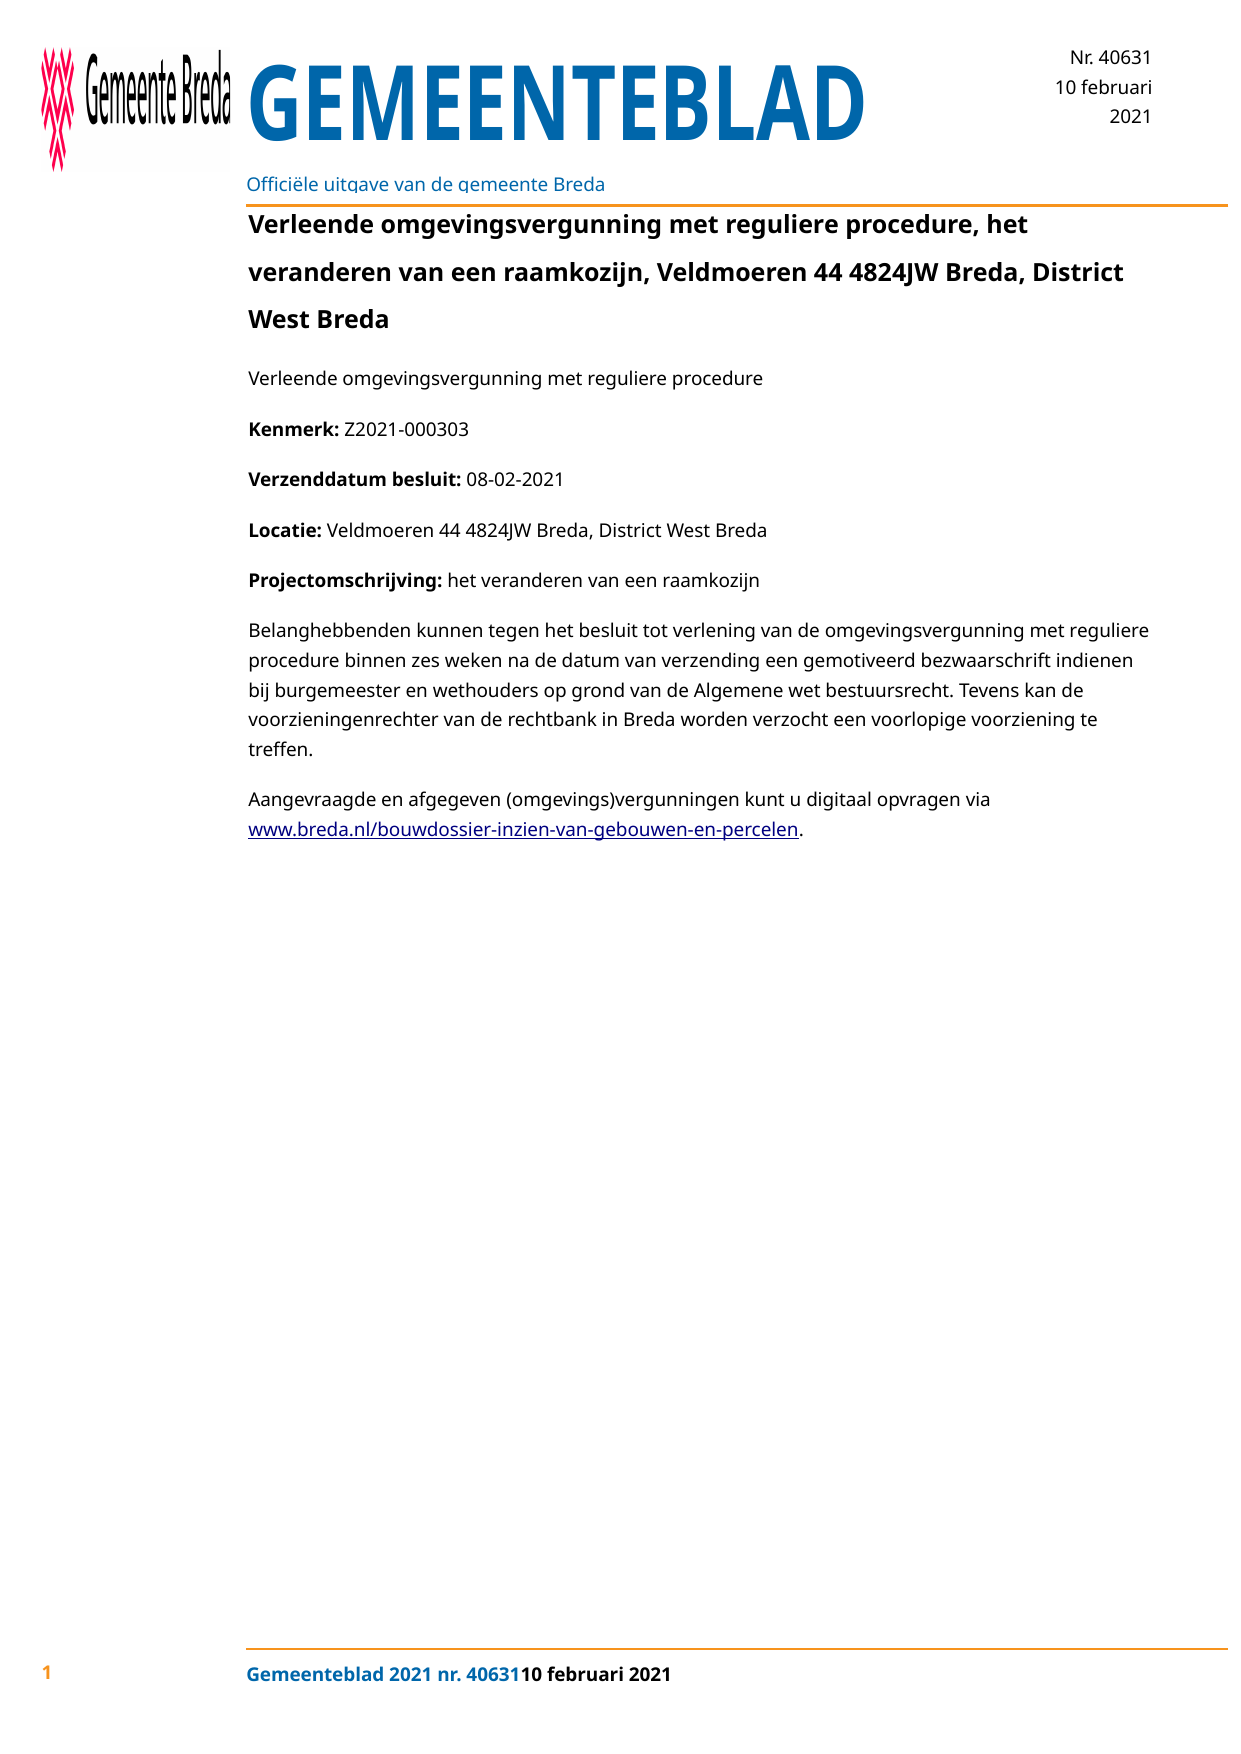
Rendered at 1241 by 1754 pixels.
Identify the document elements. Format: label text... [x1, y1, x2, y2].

picture [41, 47, 231, 172]
text Verleende omgevingsvergunning met reguliere procedure, het veranderen van een raamkozijn, Veldmoeren 44 4824JW Breda, District West Breda [248, 207, 1152, 336]
text Belanghebbenden kunnen tegen het besluit tot verlening van de omgevingsvergunning met reguliere procedure binnen zes weken na de datum van verzending een gemotiveerd bezwaarschrift indienen bij burgemeester en wethouders op grond van de Algemene wet bestuursrecht. Tevens kan de voorzieningenrechter van de rechtbank in Breda worden verzocht een voorlopige voorziening te treffen. [248, 618, 1152, 762]
text Verleende omgevingsvergunning met reguliere procedure [248, 366, 1152, 391]
text Verzenddatum besluit: 08-02-2021 [248, 466, 1152, 492]
text Projectomschrijving: het veranderen van een raamkozijn [248, 567, 1152, 593]
text Locatie: Veldmoeren 44 4824JW Breda, District West Breda [248, 517, 1152, 542]
text Aangevraagde en afgegeven (omgevings)vergunningen kunt u digitaal opvragen via www.breda.nl/bouwdossier-inzien-van-gebouwen-en-percelen. [248, 786, 1152, 842]
text Kenmerk: Z2021-000303 [248, 416, 1152, 442]
